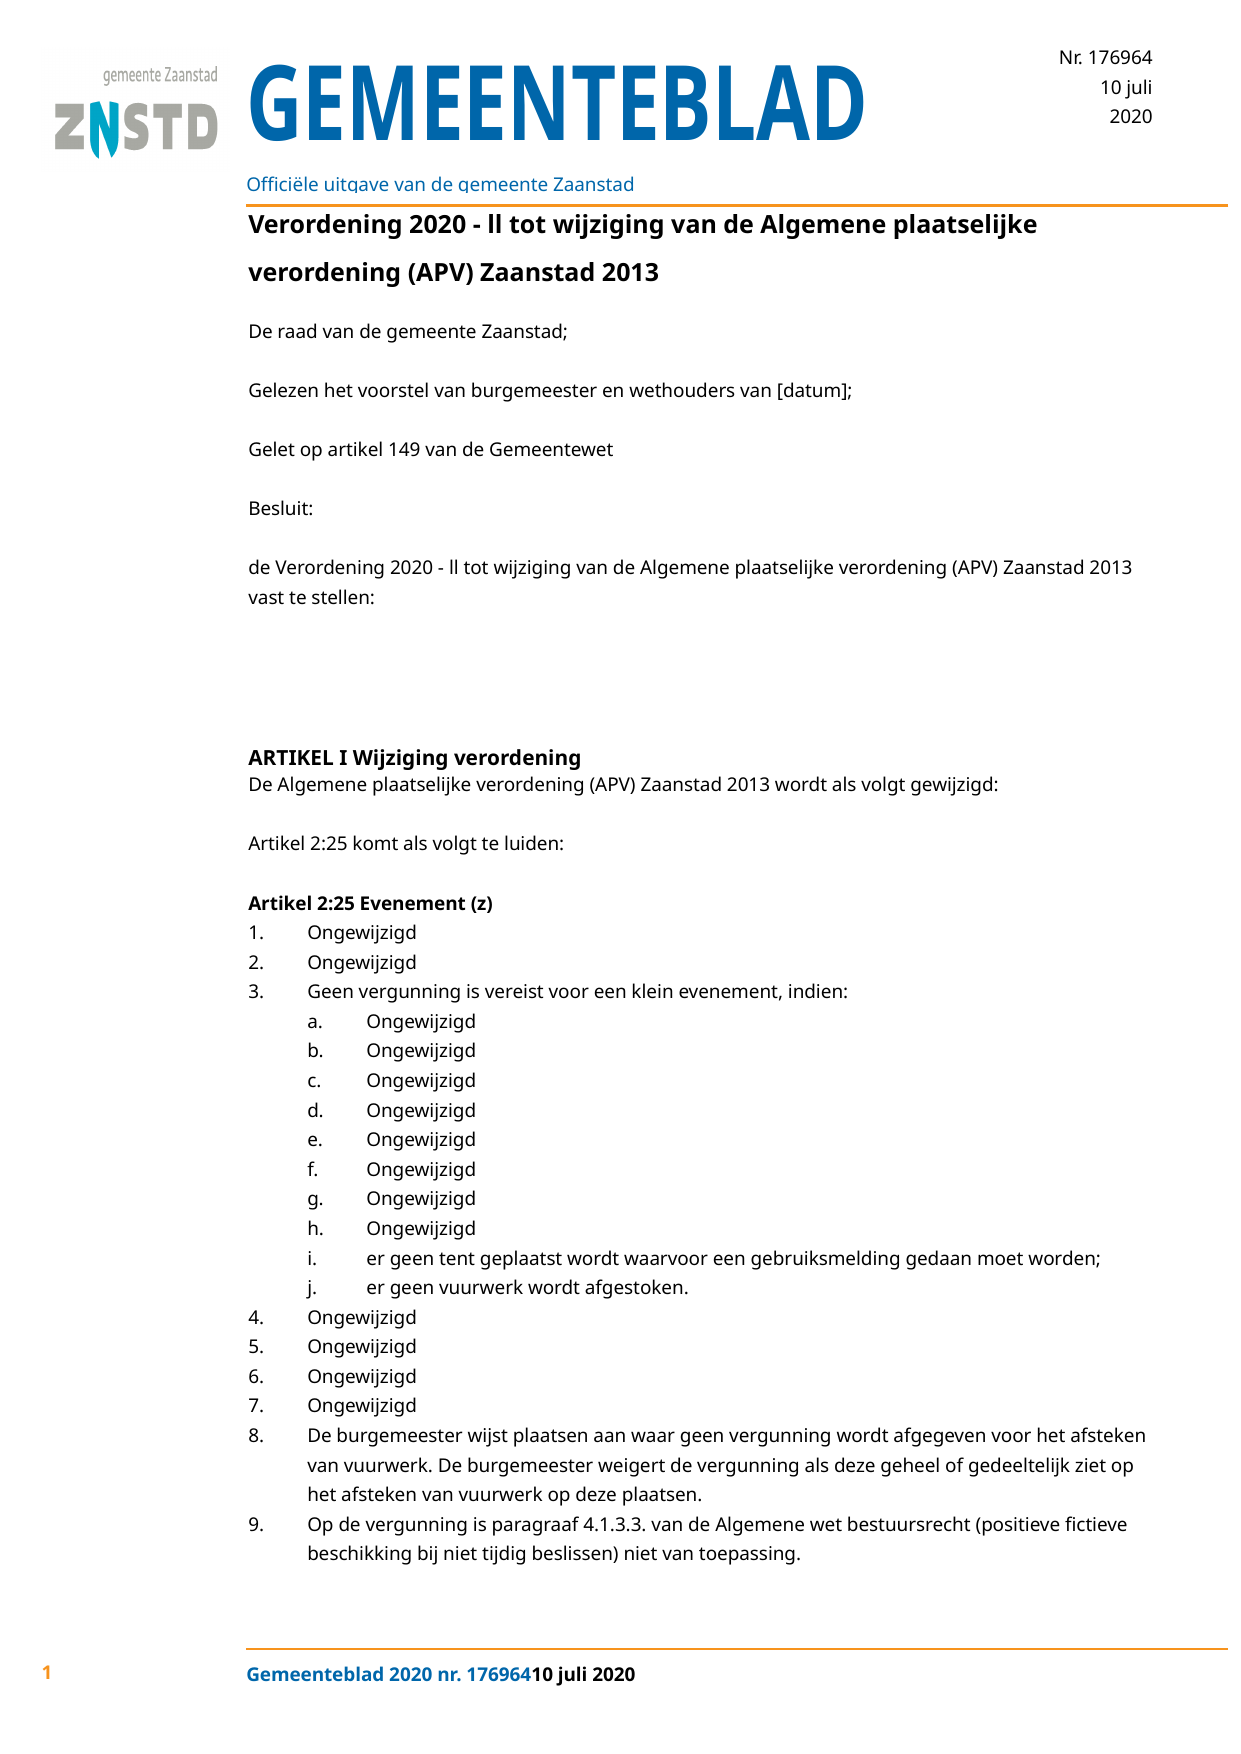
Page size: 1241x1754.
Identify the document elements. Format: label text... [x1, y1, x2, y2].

text Artikel 2:25 Evenement (z) [248, 890, 1152, 916]
list Ongewijzigd [248, 1363, 1152, 1389]
text Artikel 2:25 komt als volgt te luiden: [248, 831, 1152, 856]
list Ongewijzigd [307, 1215, 1152, 1241]
list Ongewijzigd [307, 1097, 1152, 1123]
list er geen vuurwerk wordt afgestoken. [307, 1274, 1152, 1300]
text Besluit: [248, 495, 1152, 521]
list Ongewijzigd [248, 1393, 1152, 1418]
text De raad van de gemeente Zaanstad; [248, 318, 1152, 344]
list Ongewijzigd [248, 1333, 1152, 1359]
text Gelezen het voorstel van burgemeester en wethouders van [datum]; [248, 377, 1152, 403]
text de Verordening 2020 - ll tot wijziging van de Algemene plaatselijke verordening (APV) Zaanstad 2013 vast te stellen: [248, 554, 1152, 610]
text Verordening 2020 - ll tot wijziging van de Algemene plaatselijke verordening (APV) Zaanstad 2013 [248, 207, 1152, 288]
list De burgemeester wijst plaatsen aan waar geen vergunning wordt afgegeven voor het afsteken van vuurwerk. De burgemeester weigert de vergunning als deze geheel of gedeeltelijk ziet op het afsteken van vuurwerk op deze plaatsen. [248, 1422, 1152, 1507]
list Geen vergunning is vereist voor een klein evenement, indien: [248, 978, 1152, 1004]
list Ongewijzigd [307, 1008, 1152, 1034]
text De Algemene plaatselijke verordening (APV) Zaanstad 2013 wordt als volgt gewijzigd: [248, 771, 1152, 797]
text ARTIKEL I Wijziging verordening [248, 743, 1152, 771]
picture [41, 47, 231, 172]
list Ongewijzigd [248, 1304, 1152, 1330]
list Ongewijzigd [307, 1186, 1152, 1211]
list Ongewijzigd [307, 1156, 1152, 1182]
list er geen tent geplaatst wordt waarvoor een gebruiksmelding gedaan moet worden; [307, 1245, 1152, 1271]
list Op de vergunning is paragraaf 4.1.3.3. van de Algemene wet bestuursrecht (positieve fictieve beschikking bij niet tijdig beslissen) niet van toepassing. [248, 1511, 1152, 1566]
list Ongewijzigd [248, 949, 1152, 975]
list Ongewijzigd [307, 1038, 1152, 1063]
list Ongewijzigd [307, 1126, 1152, 1152]
list Ongewijzigd [307, 1067, 1152, 1093]
list Ongewijzigd [248, 919, 1152, 945]
text Gelet op artikel 149 van de Gemeentewet [248, 436, 1152, 462]
